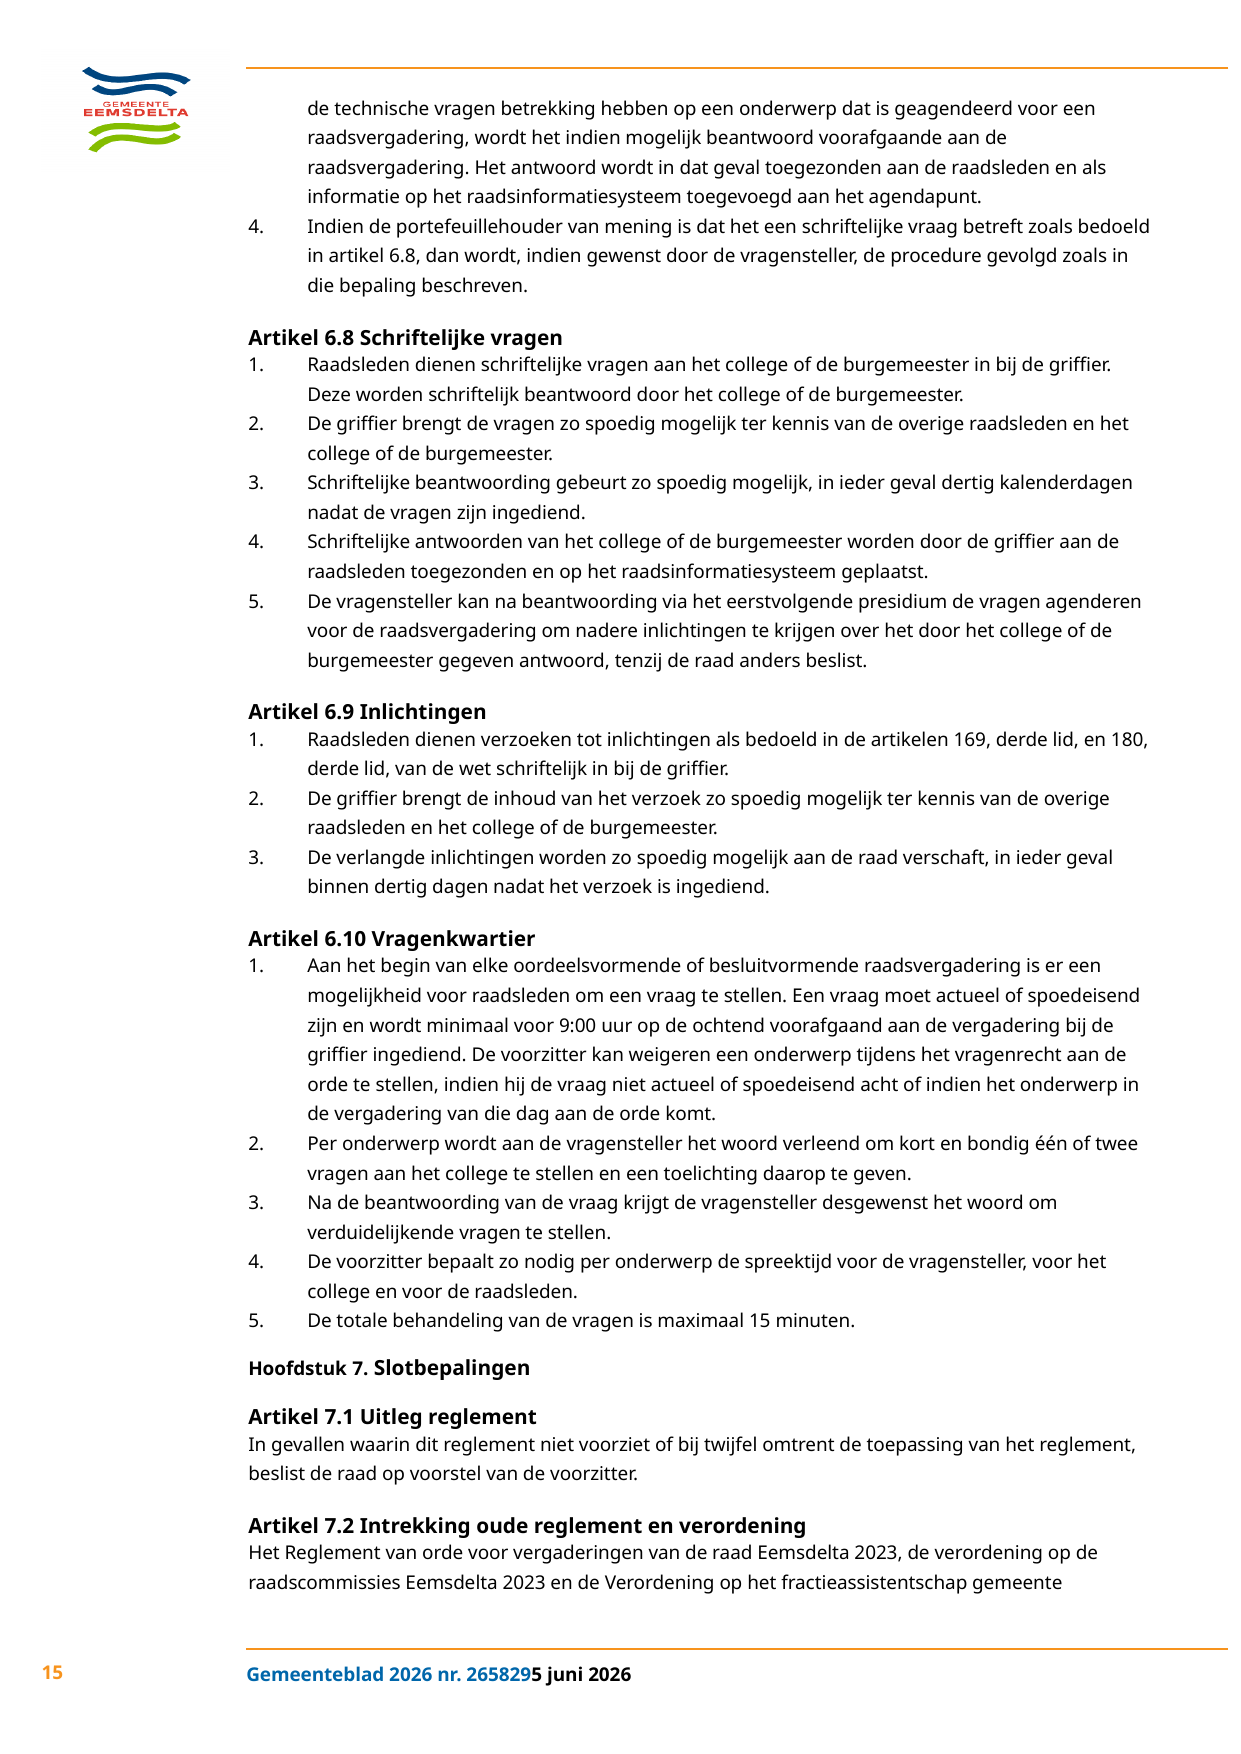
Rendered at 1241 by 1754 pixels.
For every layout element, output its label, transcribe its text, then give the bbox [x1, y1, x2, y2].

list Raadsleden dienen verzoeken tot inlichtingen als bedoeld in de artikelen 169, derde lid, en 180, derde lid, van de wet schriftelijk in bij de griffier. [248, 726, 1152, 781]
list de technische vragen betrekking hebben op een onderwerp dat is geagendeerd voor een raadsvergadering, wordt het indien mogelijk beantwoord voorafgaande aan de raadsvergadering. Het antwoord wordt in dat geval toegezonden aan de raadsleden en als informatie op het raadsinformatiesysteem toegevoegd aan het agendapunt. [248, 95, 1152, 209]
list Schriftelijke beantwoording gebeurt zo spoedig mogelijk, in ieder geval dertig kalenderdagen nadat de vragen zijn ingediend. [248, 469, 1152, 525]
list De verlangde inlichtingen worden zo spoedig mogelijk aan de raad verschaft, in ieder geval binnen dertig dagen nadat het verzoek is ingediend. [248, 844, 1152, 899]
list De griffier brengt de inhoud van het verzoek zo spoedig mogelijk ter kennis van de overige raadsleden en het college of de burgemeester. [248, 785, 1152, 840]
text Artikel 7.2 Intrekking oude reglement en verordening [248, 1511, 1152, 1539]
text Artikel 7.1 Uitleg reglement [248, 1402, 1152, 1431]
list Aan het begin van elke oordeelsvormende of besluitvormende raadsvergadering is er een mogelijkheid voor raadsleden om een vraag te stellen. Een vraag moet actueel of spoedeisend zijn en wordt minimaal voor 9:00 uur op de ochtend voorafgaand aan de vergadering bij de griffier ingediend. De voorzitter kan weigeren een onderwerp tijdens het vragenrecht aan de orde te stellen, indien hij de vraag niet actueel of spoedeisend acht of indien het onderwerp in de vergadering van die dag aan de orde komt. [248, 953, 1152, 1126]
list Per onderwerp wordt aan de vragensteller het woord verleend om kort en bondig één of twee vragen aan het college te stellen en een toelichting daarop te geven. [248, 1130, 1152, 1185]
text Artikel 6.8 Schriftelijke vragen [248, 323, 1152, 351]
list De vragensteller kan na beantwoording via het eerstvolgende presidium de vragen agenderen voor de raadsvergadering om nadere inlichtingen te krijgen over het door het college of de burgemeester gegeven antwoord, tenzij de raad anders beslist. [248, 588, 1152, 673]
list Schriftelijke antwoorden van het college of de burgemeester worden door de griffier aan de raadsleden toegezonden en op het raadsinformatiesysteem geplaatst. [248, 529, 1152, 584]
list Na de beantwoording van de vraag krijgt de vragensteller desgewenst het woord om verduidelijkende vragen te stellen. [248, 1189, 1152, 1244]
text Het Reglement van orde voor vergaderingen van de raad Eemsdelta 2023, de verordening op de raadscommissies Eemsdelta 2023 en de Verordening op het fractieassistentschap gemeente [248, 1539, 1152, 1595]
list De griffier brengt de vragen zo spoedig mogelijk ter kennis van de overige raadsleden en het college of de burgemeester. [248, 410, 1152, 466]
list De voorzitter bepaalt zo nodig per onderwerp de spreektijd voor de vragensteller, voor het college en voor de raadsleden. [248, 1248, 1152, 1304]
list Indien de portefeuillehouder van mening is dat het een schriftelijke vraag betreft zoals bedoeld in artikel 6.8, dan wordt, indien gewenst door de vragensteller, de procedure gevolgd zoals in die bepaling beschreven. [248, 213, 1152, 298]
text Artikel 6.10 Vragenkwartier [248, 924, 1152, 953]
text Hoofdstuk 7. Slotbepalingen [248, 1353, 1152, 1382]
text Artikel 6.9 Inlichtingen [248, 697, 1152, 726]
picture [41, 47, 231, 172]
text In gevallen waarin dit reglement niet voorziet of bij twijfel omtrent de toepassing van het reglement, beslist de raad op voorstel van de voorzitter. [248, 1431, 1152, 1486]
list Raadsleden dienen schriftelijke vragen aan het college of de burgemeester in bij de griffier. Deze worden schriftelijk beantwoord door het college of de burgemeester. [248, 351, 1152, 406]
list De totale behandeling van de vragen is maximaal 15 minuten. [248, 1308, 1152, 1333]
